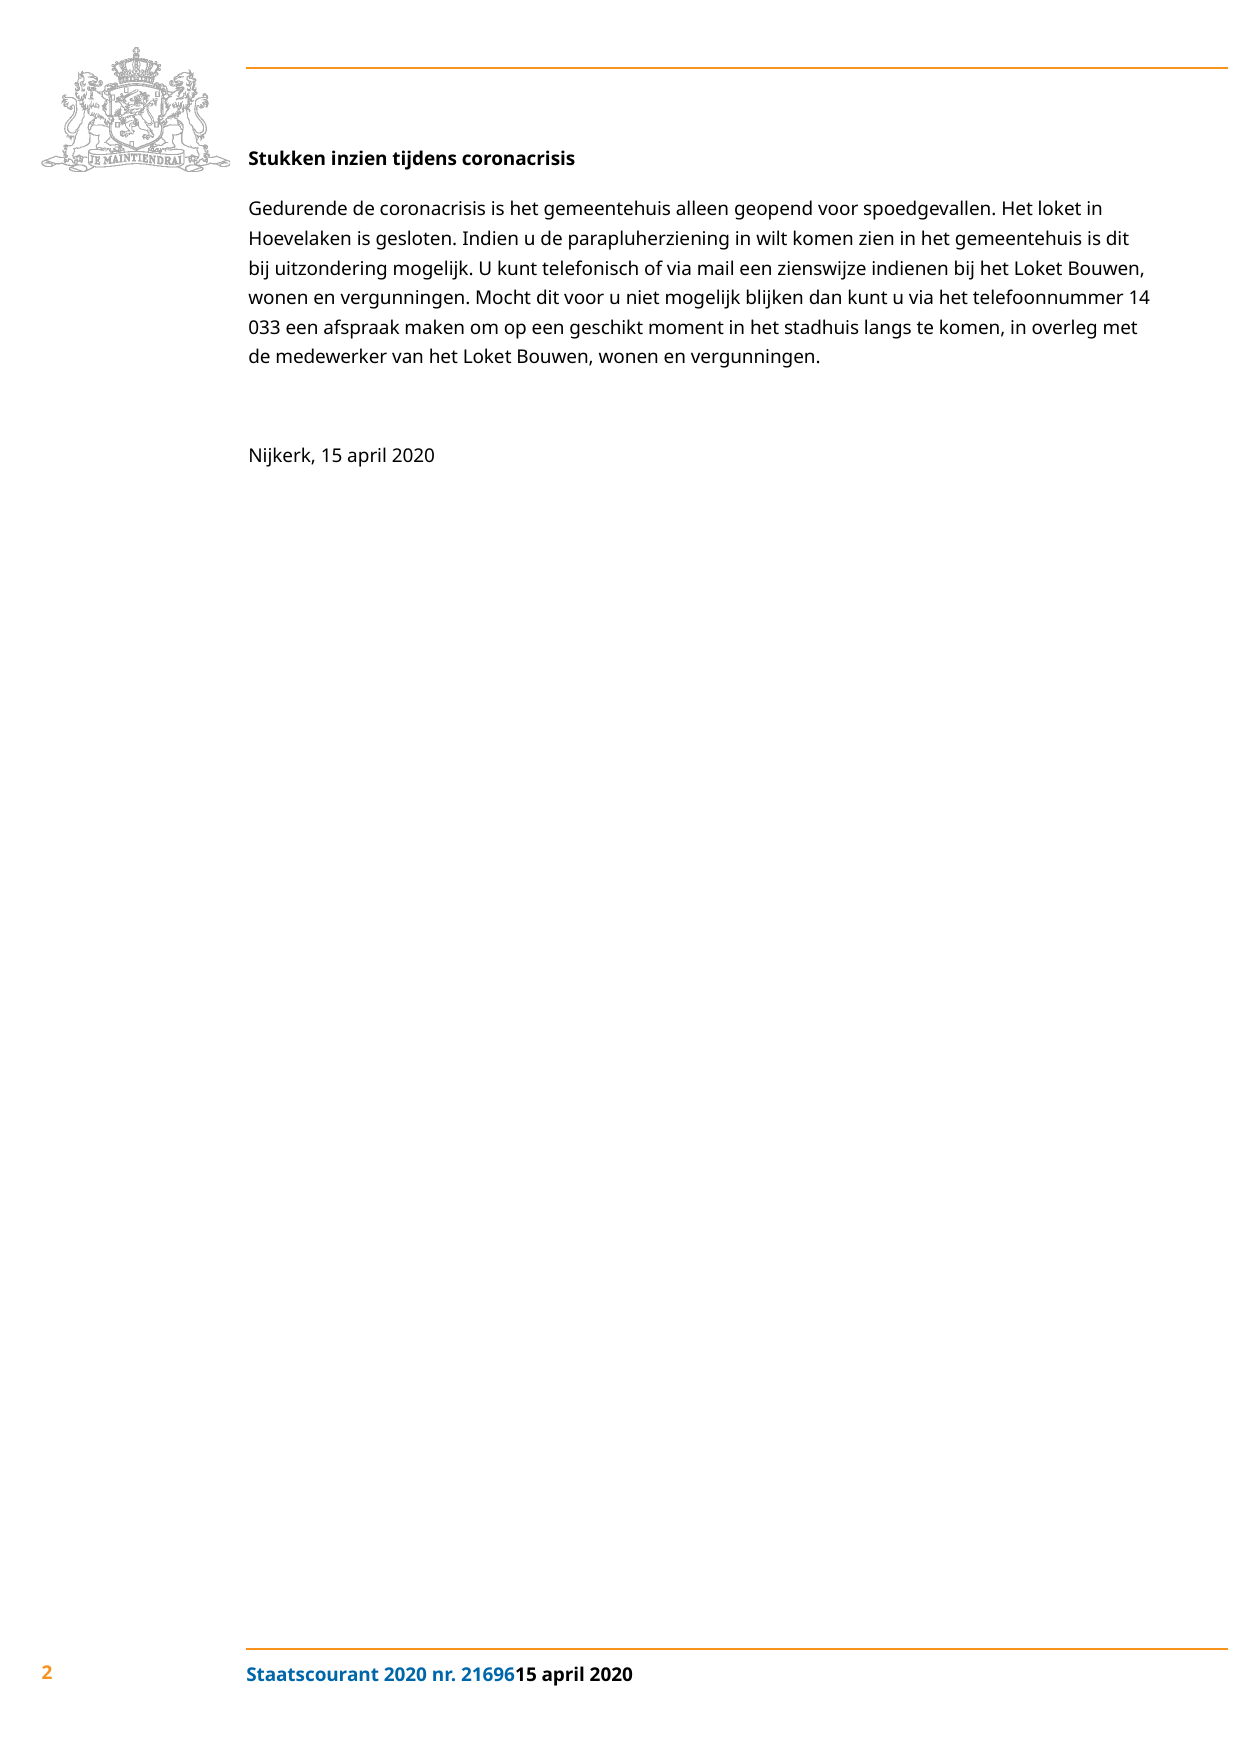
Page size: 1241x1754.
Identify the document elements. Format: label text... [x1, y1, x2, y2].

text Stukken inzien tijdens coronacrisis [248, 145, 1152, 171]
picture [41, 47, 231, 172]
text Nijkerk, 15 april 2020 [248, 442, 1152, 467]
text Gedurende de coronacrisis is het gemeentehuis alleen geopend voor spoedgevallen. Het loket in Hoevelaken is gesloten. Indien u de parapluherziening in wilt komen zien in het gemeentehuis is dit bij uitzondering mogelijk. U kunt telefonisch of via mail een zienswijze indienen bij het Loket Bouwen, wonen en vergunningen. Mocht dit voor u niet mogelijk blijken dan kunt u via het telefoonnummer 14 033 een afspraak maken om op een geschikt moment in het stadhuis langs te komen, in overleg met de medewerker van het Loket Bouwen, wonen en vergunningen. [248, 196, 1152, 369]
